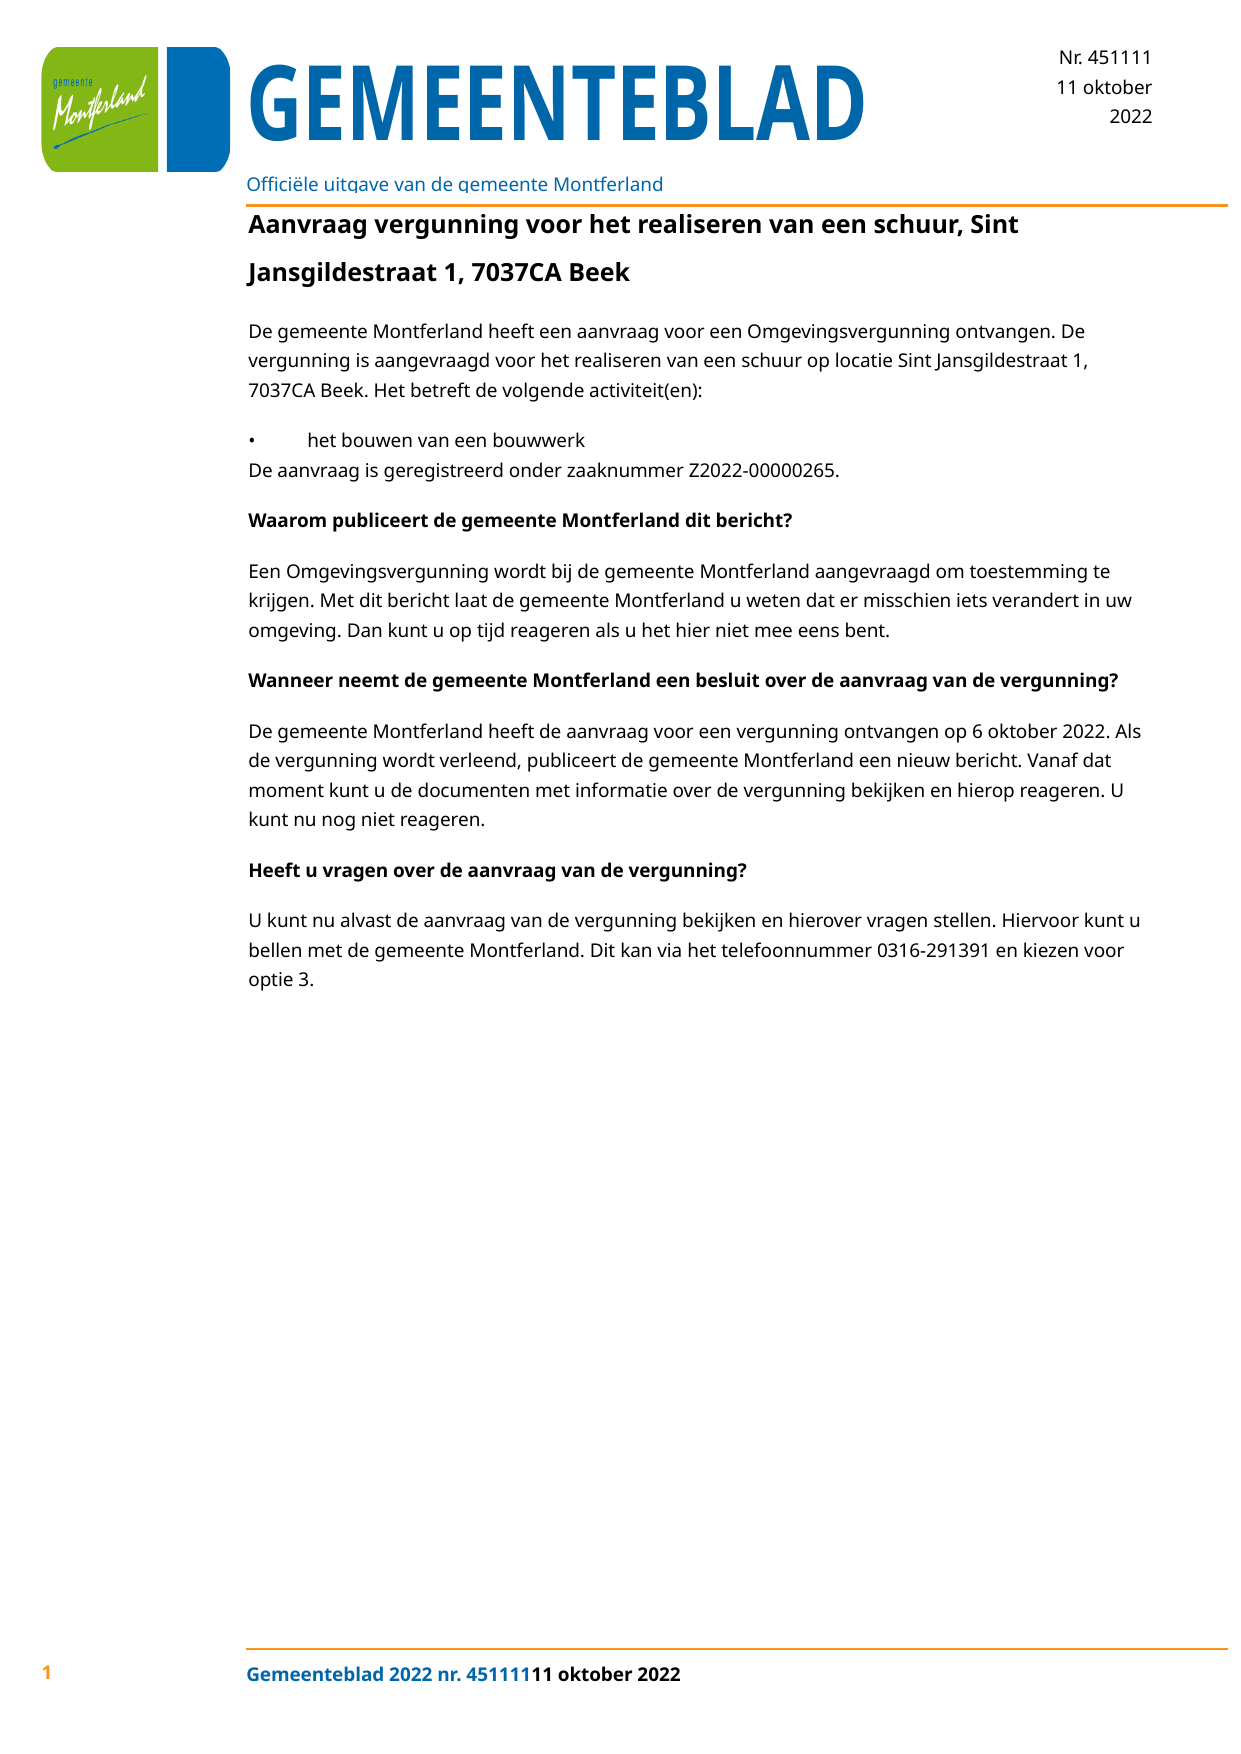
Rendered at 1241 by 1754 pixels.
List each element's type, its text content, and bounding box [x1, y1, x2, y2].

text Waarom publiceert de gemeente Montferland dit bericht? [248, 507, 1152, 533]
text Wanneer neemt de gemeente Montferland een besluit over de aanvraag van de vergunning? [248, 667, 1152, 693]
text De gemeente Montferland heeft de aanvraag voor een vergunning ontvangen op 6 oktober 2022. Als de vergunning wordt verleend, publiceert de gemeente Montferland een nieuw bericht. Vanaf dat moment kunt u de documenten met informatie over de vergunning bekijken en hierop reageren. U kunt nu nog niet reageren. [248, 718, 1152, 832]
text U kunt nu alvast de aanvraag van de vergunning bekijken en hierover vragen stellen. Hiervoor kunt u bellen met de gemeente Montferland. Dit kan via het telefoonnummer 0316-291391 en kiezen voor optie 3. [248, 907, 1152, 992]
list het bouwen van een bouwwerk [248, 427, 1152, 453]
text Aanvraag vergunning voor het realiseren van een schuur, Sint Jansgildestraat 1, 7037CA Beek [248, 207, 1152, 288]
text Een Omgevingsvergunning wordt bij de gemeente Montferland aangevraagd om toestemming te krijgen. Met dit bericht laat de gemeente Montferland u weten dat er misschien iets verandert in uw omgeving. Dan kunt u op tijd reageren als u het hier niet mee eens bent. [248, 558, 1152, 643]
picture [41, 47, 231, 172]
text Heeft u vragen over de aanvraag van de vergunning? [248, 857, 1152, 883]
text De aanvraag is geregistreerd onder zaaknummer Z2022-00000265. [248, 457, 1152, 483]
text De gemeente Montferland heeft een aanvraag voor een Omgevingsvergunning ontvangen. De vergunning is aangevraagd voor het realiseren van een schuur op locatie Sint Jansgildestraat 1, 7037CA Beek. Het betreft de volgende activiteit(en): [248, 318, 1152, 403]
